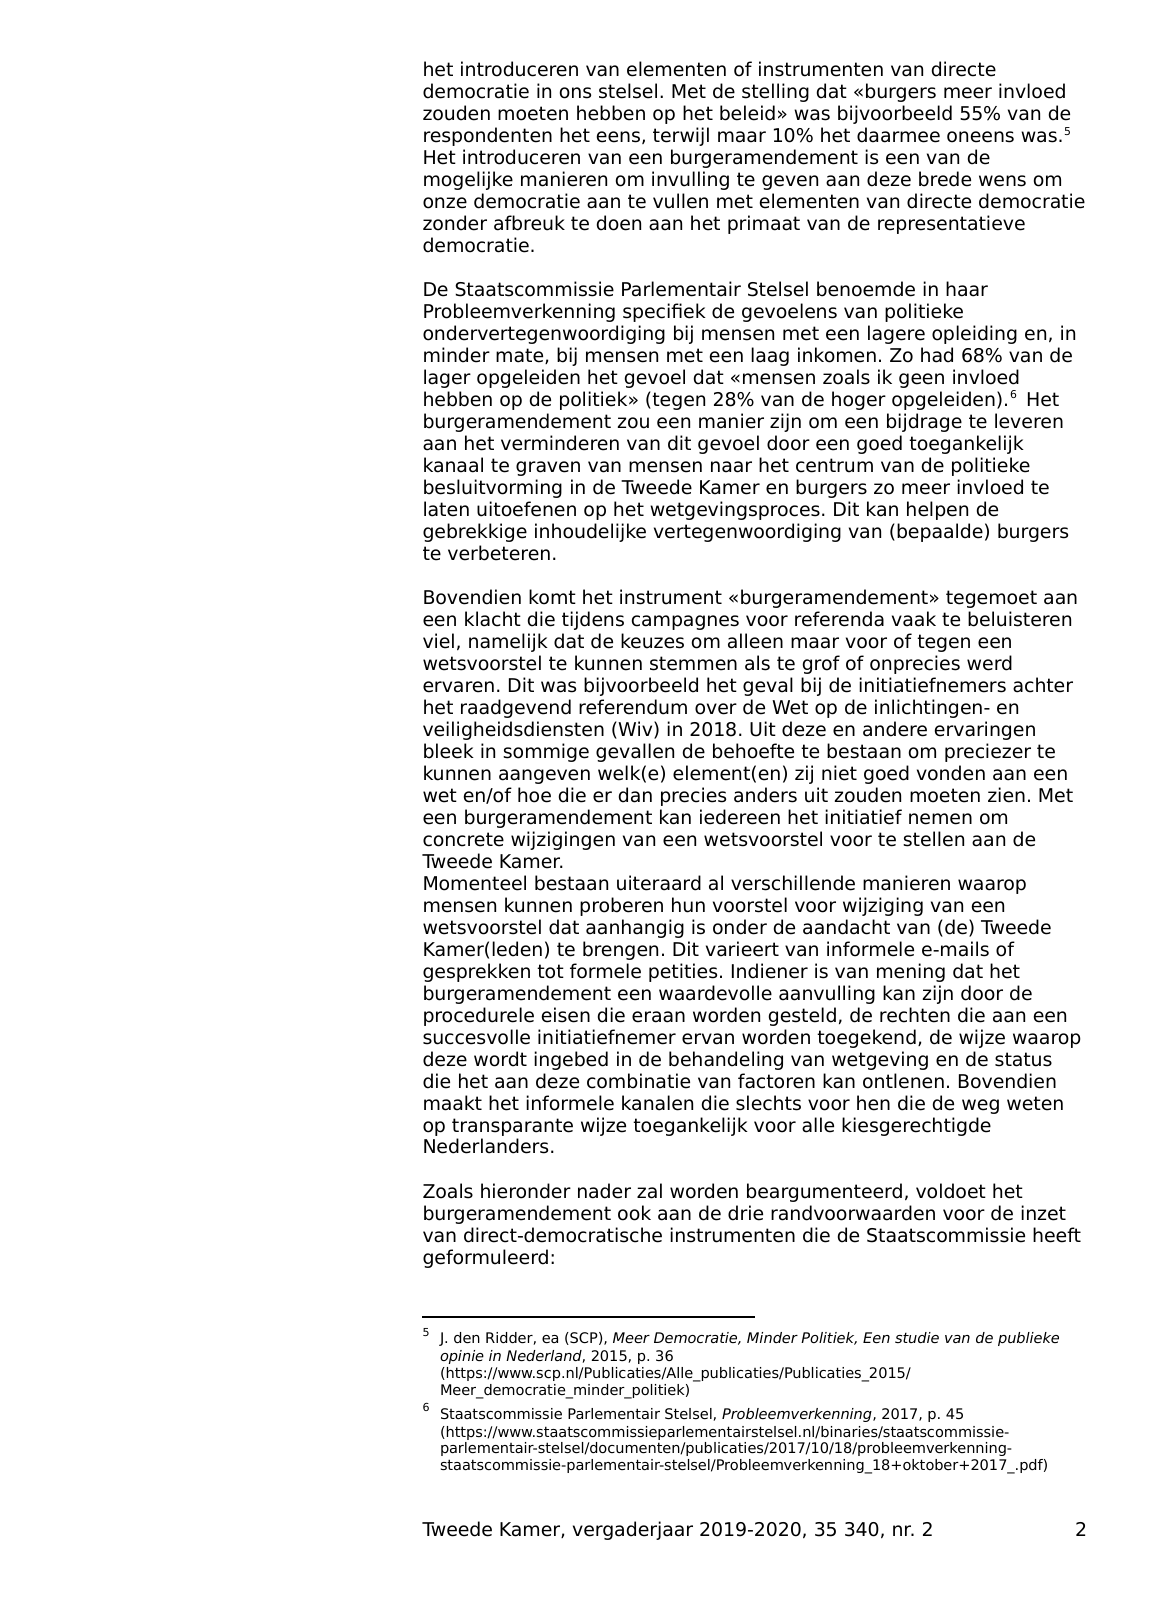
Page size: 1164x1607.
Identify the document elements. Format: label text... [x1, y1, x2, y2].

text J. den Ridder, ea (SCP), Meer Democratie, Minder Politiek, Een studie van de publieke opinie in Nederland, 2015, p. 36 (https://www.scp.nl/Publicaties/Alle_publicaties/Publicaties_2015/Meer_democratie_minder_politiek) [422, 1326, 1087, 1399]
text Momenteel bestaan uiteraard al verschillende manieren waarop mensen kunnen proberen hun voorstel voor wijziging van een wetsvoorstel dat aanhangig is onder de aandacht van (de) Tweede Kamer(leden) te brengen. Dit varieert van informele e-mails of gesprekken tot formele petities. Indiener is van mening dat het burgeramendement een waardevolle aanvulling kan zijn door de procedurele eisen die eraan worden gesteld, de rechten die aan een succesvolle initiatiefnemer ervan worden toegekend, de wijze waarop deze wordt ingebed in de behandeling van wetgeving en de status die het aan deze combinatie van factoren kan ontlenen. Bovendien maakt het informele kanalen die slechts voor hen die de weg weten op transparante wijze toegankelijk voor alle kiesgerechtigde Nederlanders. [422, 873, 1087, 1158]
text Bovendien komt het instrument «burgeramendement» tegemoet aan een klacht die tijdens campagnes voor referenda vaak te beluisteren viel, namelijk dat de keuzes om alleen maar voor of tegen een wetsvoorstel te kunnen stemmen als te grof of onprecies werd ervaren. Dit was bijvoorbeeld het geval bij de initiatiefnemers achter het raadgevend referendum over de Wet op de inlichtingen- en veiligheidsdiensten (Wiv) in 2018. Uit deze en andere ervaringen bleek in sommige gevallen de behoefte te bestaan om preciezer te kunnen aangeven welk(e) element(en) zij niet goed vonden aan een wet en/of hoe die er dan precies anders uit zouden moeten zien. Met een burgeramendement kan iedereen het initiatief nemen om concrete wijzigingen van een wetsvoorstel voor te stellen aan de Tweede Kamer. [422, 587, 1087, 873]
text Zoals hieronder nader zal worden beargumenteerd, voldoet het burgeramendement ook aan de drie randvoorwaarden voor de inzet van direct-democratische instrumenten die de Staatscommissie heeft geformuleerd: [422, 1181, 1087, 1268]
text het introduceren van elementen of instrumenten van directe democratie in ons stelsel. Met de stelling dat «burgers meer invloed zouden moeten hebben op het beleid» was bijvoorbeeld 55% van de respondenten het eens, terwijl maar 10% het daarmee oneens was. Het introduceren van een burgeramendement is een van de mogelijke manieren om invulling te geven aan deze brede wens om onze democratie aan te vullen met elementen van directe democratie zonder afbreuk te doen aan het primaat van de representatieve democratie. [422, 59, 1087, 257]
text De Staatscommissie Parlementair Stelsel benoemde in haar Probleemverkenning specifiek de gevoelens van politieke ondervertegenwoordiging bij mensen met een lagere opleiding en, in minder mate, bij mensen met een laag inkomen. Zo had 68% van de lager opgeleiden het gevoel dat «mensen zoals ik geen invloed hebben op de politiek» (tegen 28% van de hoger opgeleiden). Het burgeramendement zou een manier zijn om een bijdrage te leveren aan het verminderen van dit gevoel door een goed toegankelijk kanaal te graven van mensen naar het centrum van de politieke besluitvorming in de Tweede Kamer en burgers zo meer invloed te laten uitoefenen op het wetgevingsproces. Dit kan helpen de gebrekkige inhoudelijke vertegenwoordiging van (bepaalde) burgers te verbeteren. [422, 279, 1087, 565]
text Staatscommissie Parlementair Stelsel, Probleemverkenning, 2017, p. 45 (https://www.staatscommissieparlementairstelsel.nl/binaries/staatscommissie-parlementair-stelsel/documenten/publicaties/2017/10/18/probleemverkenning-staatscommissie-parlementair-stelsel/Probleemverkenning_18+oktober+2017_.pdf) [422, 1402, 1087, 1474]
